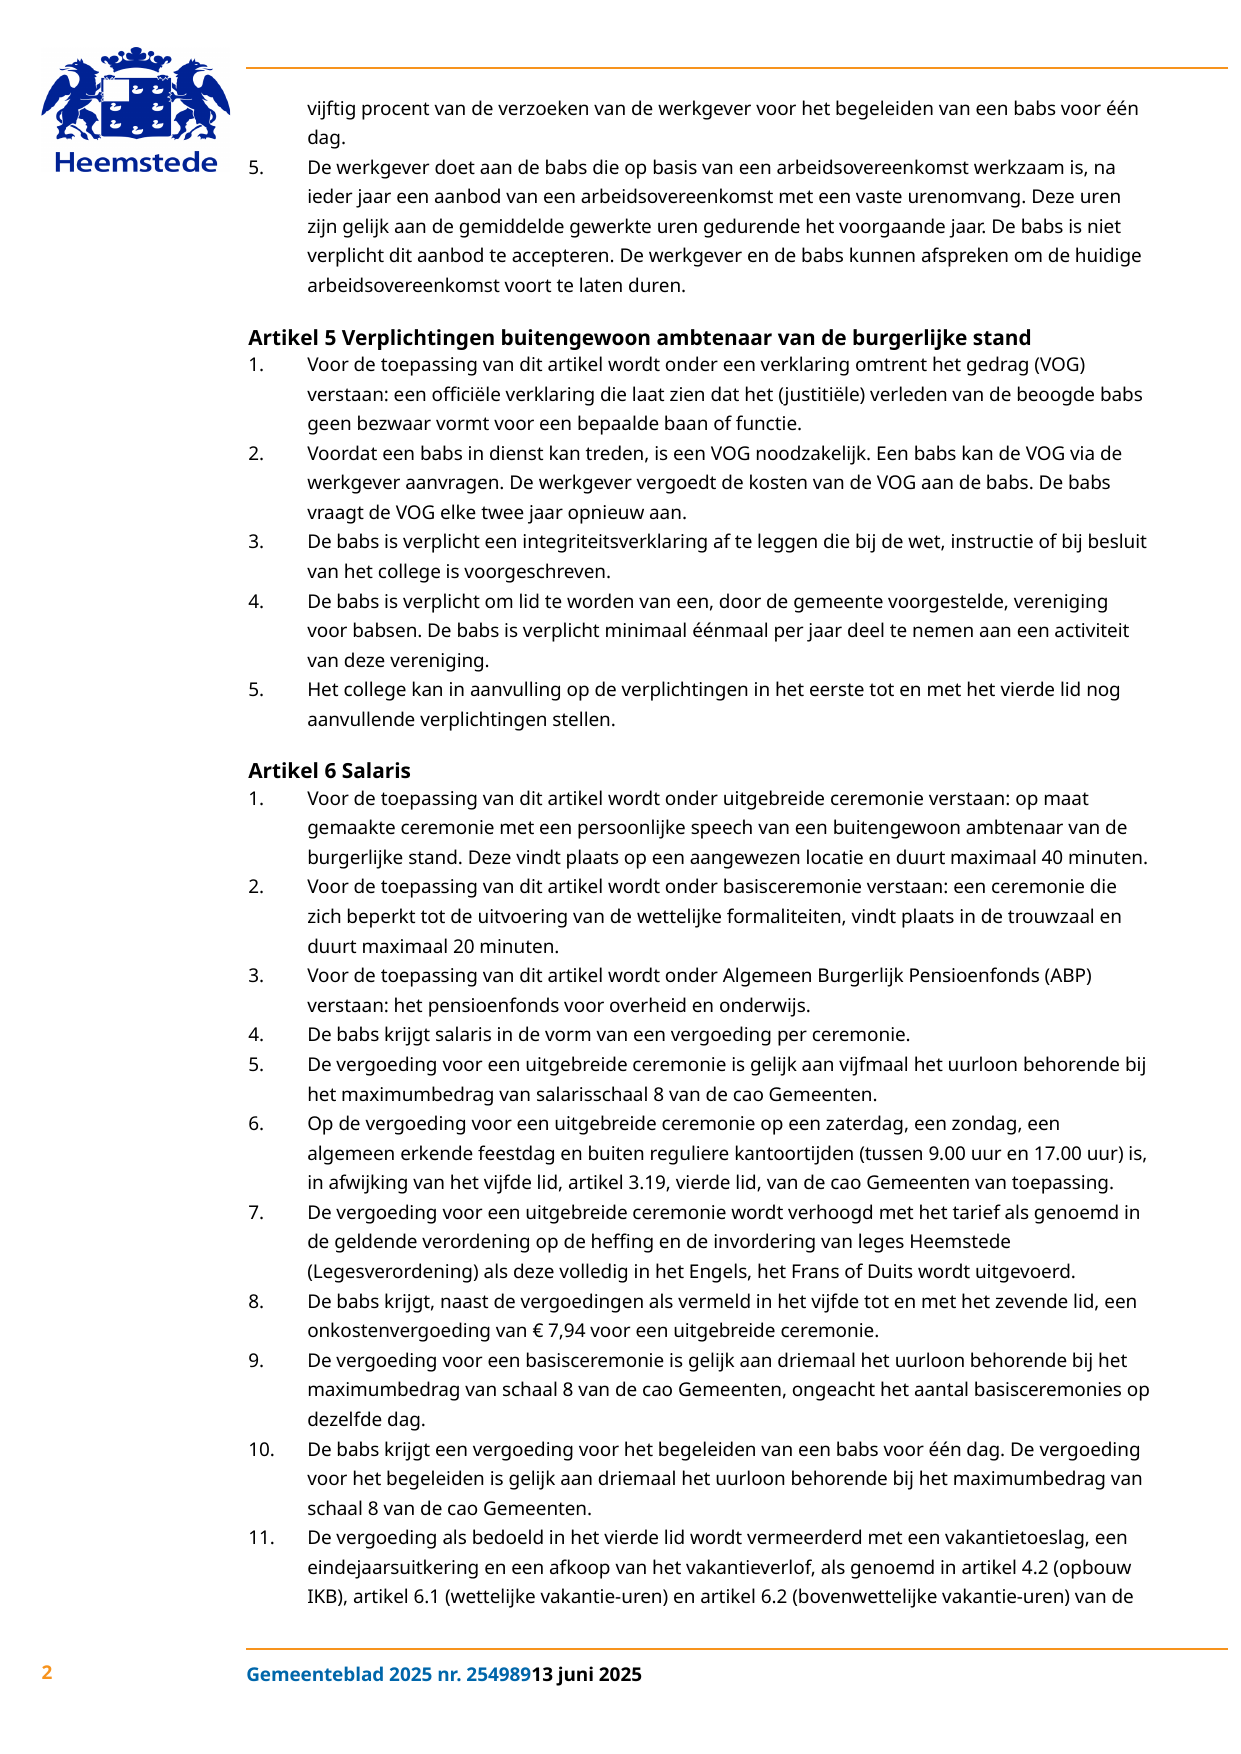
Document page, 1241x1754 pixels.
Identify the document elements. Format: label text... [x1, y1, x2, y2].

list De vergoeding voor een uitgebreide ceremonie wordt verhoogd met het tarief als genoemd in de geldende verordening op de heffing en de invordering van leges Heemstede (Legesverordening) als deze volledig in het Engels, het Frans of Duits wordt uitgevoerd. [248, 1199, 1152, 1284]
text Artikel 6 Salaris [248, 757, 1152, 785]
list De babs is verplicht om lid te worden van een, door de gemeente voorgestelde, vereniging voor babsen. De babs is verplicht minimaal éénmaal per jaar deel te nemen aan een activiteit van deze vereniging. [248, 588, 1152, 673]
picture [41, 47, 231, 172]
text Artikel 5 Verplichtingen buitengewoon ambtenaar van de burgerlijke stand [248, 323, 1152, 351]
list De babs krijgt, naast de vergoedingen als vermeld in het vijfde tot en met het zevende lid, een onkostenvergoeding van € 7,94 voor een uitgebreide ceremonie. [248, 1288, 1152, 1343]
list vijftig procent van de verzoeken van de werkgever voor het begeleiden van een babs voor één dag. [248, 95, 1152, 150]
list Voor de toepassing van dit artikel wordt onder basisceremonie verstaan: een ceremonie die zich beperkt tot de uitvoering van de wettelijke formaliteiten, vindt plaats in de trouwzaal en duurt maximaal 20 minuten. [248, 874, 1152, 959]
list De werkgever doet aan de babs die op basis van een arbeidsovereenkomst werkzaam is, na ieder jaar een aanbod van een arbeidsovereenkomst met een vaste urenomvang. Deze uren zijn gelijk aan de gemiddelde gewerkte uren gedurende het voorgaande jaar. De babs is niet verplicht dit aanbod te accepteren. De werkgever en de babs kunnen afspreken om de huidige arbeidsovereenkomst voort te laten duren. [248, 154, 1152, 298]
list Op de vergoeding voor een uitgebreide ceremonie op een zaterdag, een zondag, een algemeen erkende feestdag en buiten reguliere kantoortijden (tussen 9.00 uur en 17.00 uur) is, in afwijking van het vijfde lid, artikel 3.19, vierde lid, van de cao Gemeenten van toepassing. [248, 1110, 1152, 1195]
list De babs is verplicht een integriteitsverklaring af te leggen die bij de wet, instructie of bij besluit van het college is voorgeschreven. [248, 529, 1152, 584]
list Voor de toepassing van dit artikel wordt onder een verklaring omtrent het gedrag (VOG) verstaan: een officiële verklaring die laat zien dat het (justitiële) verleden van de beoogde babs geen bezwaar vormt voor een bepaalde baan of functie. [248, 351, 1152, 436]
list Het college kan in aanvulling op de verplichtingen in het eerste tot en met het vierde lid nog aanvullende verplichtingen stellen. [248, 677, 1152, 732]
list De vergoeding voor een uitgebreide ceremonie is gelijk aan vijfmaal het uurloon behorende bij het maximumbedrag van salarisschaal 8 van de cao Gemeenten. [248, 1051, 1152, 1107]
list De babs krijgt een vergoeding voor het begeleiden van een babs voor één dag. De vergoeding voor het begeleiden is gelijk aan driemaal het uurloon behorende bij het maximumbedrag van schaal 8 van de cao Gemeenten. [248, 1436, 1152, 1521]
list Voor de toepassing van dit artikel wordt onder Algemeen Burgerlijk Pensioenfonds (ABP) verstaan: het pensioenfonds voor overheid en onderwijs. [248, 962, 1152, 1018]
list Voordat een babs in dienst kan treden, is een VOG noodzakelijk. Een babs kan de VOG via de werkgever aanvragen. De werkgever vergoedt de kosten van de VOG aan de babs. De babs vraagt de VOG elke twee jaar opnieuw aan. [248, 440, 1152, 525]
list De vergoeding als bedoeld in het vierde lid wordt vermeerderd met een vakantietoeslag, een eindejaarsuitkering en een afkoop van het vakantieverlof, als genoemd in artikel 4.2 (opbouw IKB), artikel 6.1 (wettelijke vakantie-uren) en artikel 6.2 (bovenwettelijke vakantie-uren) van de [248, 1524, 1152, 1609]
list De vergoeding voor een basisceremonie is gelijk aan driemaal het uurloon behorende bij het maximumbedrag van schaal 8 van de cao Gemeenten, ongeacht het aantal basisceremonies op dezelfde dag. [248, 1347, 1152, 1432]
list De babs krijgt salaris in de vorm van een vergoeding per ceremonie. [248, 1022, 1152, 1047]
list Voor de toepassing van dit artikel wordt onder uitgebreide ceremonie verstaan: op maat gemaakte ceremonie met een persoonlijke speech van een buitengewoon ambtenaar van de burgerlijke stand. Deze vindt plaats op een aangewezen locatie en duurt maximaal 40 minuten. [248, 785, 1152, 870]
